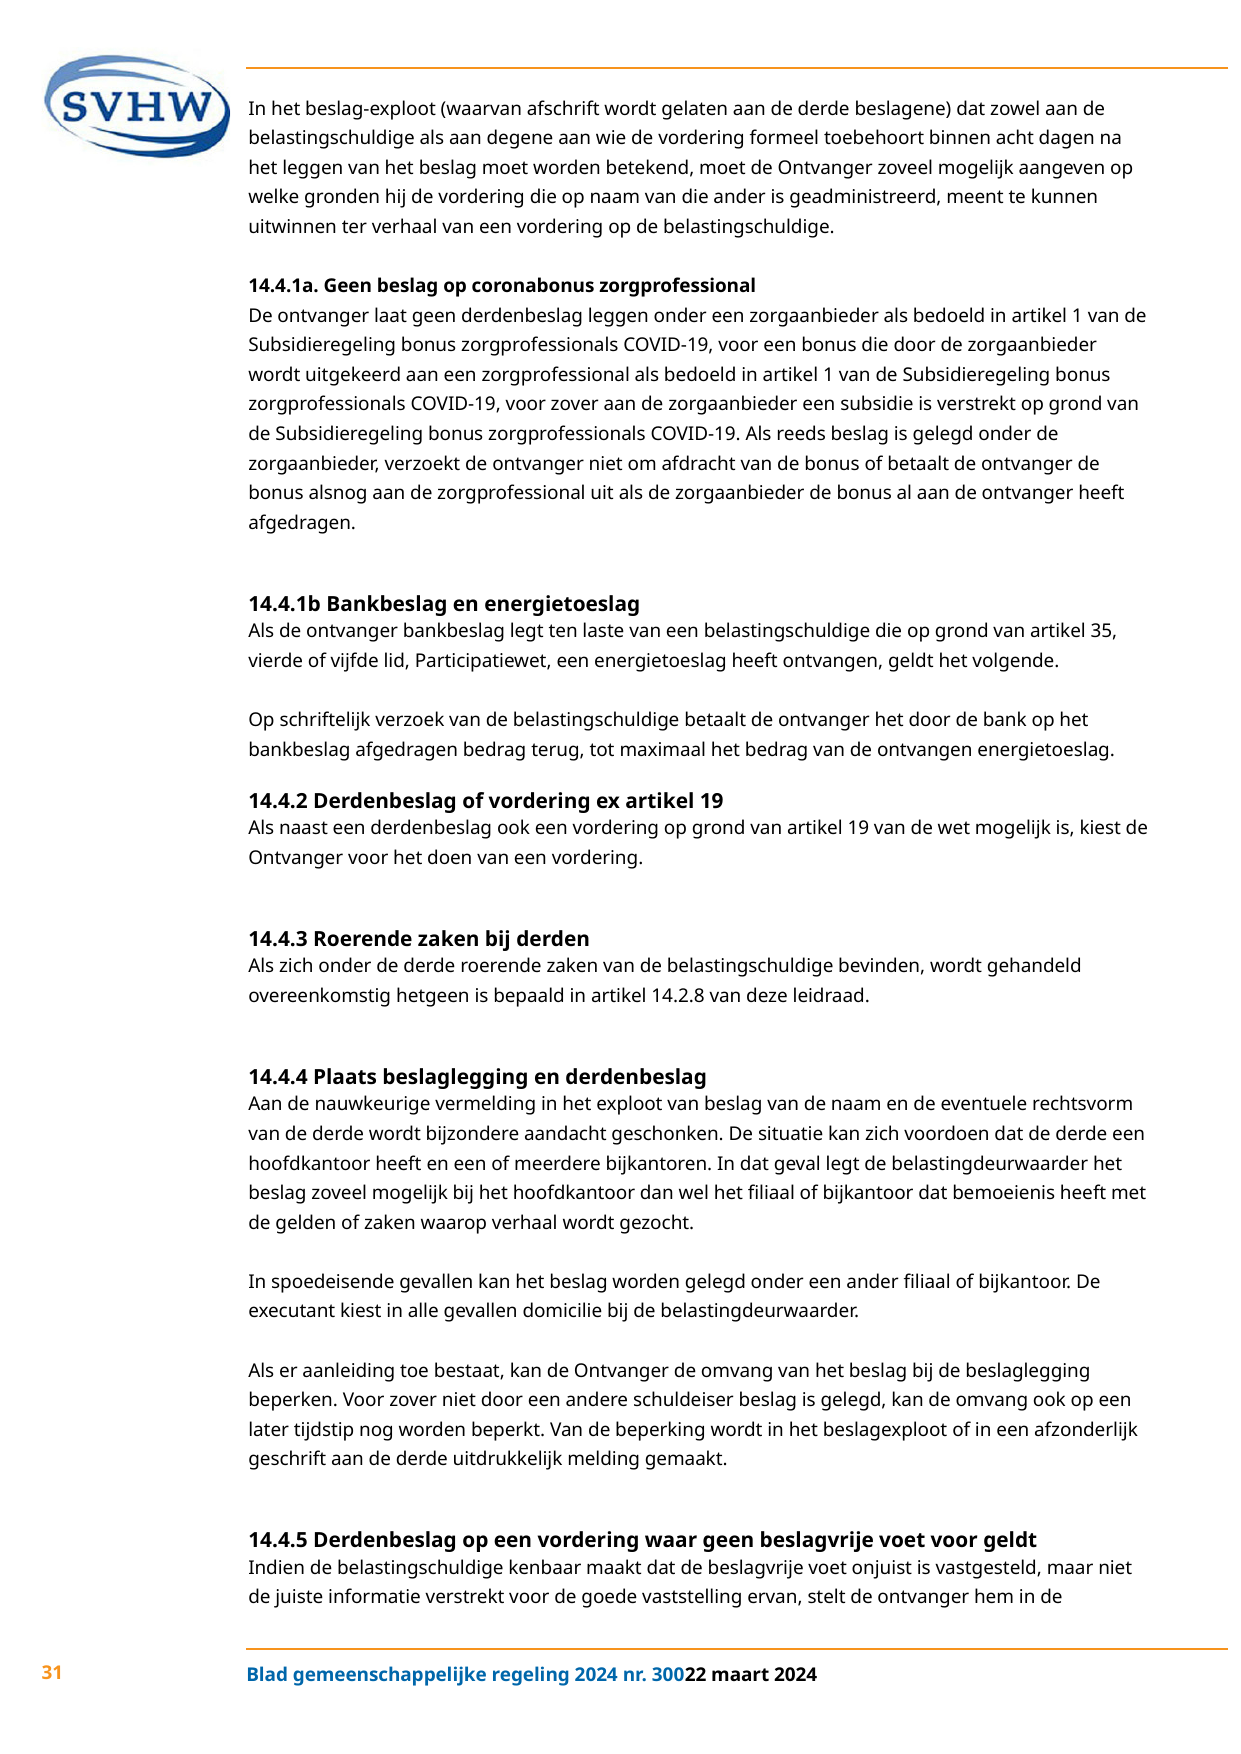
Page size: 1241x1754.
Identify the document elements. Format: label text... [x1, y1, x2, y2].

text De ontvanger laat geen derdenbeslag leggen onder een zorgaanbieder als bedoeld in artikel 1 van de Subsidieregeling bonus zorgprofessionals COVID-19, voor een bonus die door de zorgaanbieder wordt uitgekeerd aan een zorgprofessional als bedoeld in artikel 1 van de Subsidieregeling bonus zorgprofessionals COVID-19, voor zover aan de zorgaanbieder een subsidie is verstrekt op grond van de Subsidieregeling bonus zorgprofessionals COVID-19. Als reeds beslag is gelegd onder de zorgaanbieder, verzoekt de ontvanger niet om afdracht van de bonus of betaalt de ontvanger de bonus alsnog aan de zorgprofessional uit als de zorgaanbieder de bonus al aan de ontvanger heeft afgedragen. [248, 302, 1152, 535]
text 14.4.1a. Geen beslag op coronabonus zorgprofessional [248, 272, 1152, 298]
text Aan de nauwkeurige vermelding in het exploot van beslag van de naam en de eventuele rechtsvorm van de derde wordt bijzondere aandacht geschonken. De situatie kan zich voordoen dat de derde een hoofdkantoor heeft en een of meerdere bijkantoren. In dat geval legt de belastingdeurwaarder het beslag zoveel mogelijk bij het hoofdkantoor dan wel het filiaal of bijkantoor dat bemoeienis heeft met de gelden of zaken waarop verhaal wordt gezocht. [248, 1091, 1152, 1235]
text 14.4.3 Roerende zaken bij derden [248, 924, 1152, 953]
text Indien de belastingschuldige kenbaar maakt dat de beslagvrije voet onjuist is vastgesteld, maar niet de juiste informatie verstrekt voor de goede vaststelling ervan, stelt de ontvanger hem in de [248, 1554, 1152, 1609]
text Als de ontvanger bankbeslag legt ten laste van een belastingschuldige die op grond van artikel 35, vierde of vijfde lid, Participatiewet, een energietoeslag heeft ontvangen, geldt het volgende. [248, 617, 1152, 673]
text Als er aanleiding toe bestaat, kan de Ontvanger de omvang van het beslag bij de beslaglegging beperken. Voor zover niet door een andere schuldeiser beslag is gelegd, kan de omvang ook op een later tijdstip nog worden beperkt. Van de beperking wordt in het beslagexploot of in een afzonderlijk geschrift aan de derde uitdrukkelijk melding gemaakt. [248, 1357, 1152, 1471]
picture [41, 47, 231, 172]
text 14.4.4 Plaats beslaglegging en derdenbeslag [248, 1062, 1152, 1091]
text 14.4.2 Derdenbeslag of vordering ex artikel 19 [248, 786, 1152, 814]
text 14.4.1b Bankbeslag en energietoeslag [248, 589, 1152, 617]
text Als naast een derdenbeslag ook een vordering op grond van artikel 19 van de wet mogelijk is, kiest de Ontvanger voor het doen van een vordering. [248, 814, 1152, 870]
text 14.4.5 Derdenbeslag op een vordering waar geen beslagvrije voet voor geldt [248, 1526, 1152, 1554]
text Als zich onder de derde roerende zaken van de belastingschuldige bevinden, wordt gehandeld overeenkomstig hetgeen is bepaald in artikel 14.2.8 van deze leidraad. [248, 953, 1152, 1008]
text In het beslag-exploot (waarvan afschrift wordt gelaten aan de derde beslagene) dat zowel aan de belastingschuldige als aan degene aan wie de vordering formeel toebehoort binnen acht dagen na het leggen van het beslag moet worden betekend, moet de Ontvanger zoveel mogelijk aangeven op welke gronden hij de vordering die op naam van die ander is geadministreerd, meent te kunnen uitwinnen ter verhaal van een vordering op de belastingschuldige. [248, 95, 1152, 239]
text Op schriftelijk verzoek van de belastingschuldige betaalt de ontvanger het door de bank op het bankbeslag afgedragen bedrag terug, tot maximaal het bedrag van de ontvangen energietoeslag. [248, 706, 1152, 761]
text In spoedeisende gevallen kan het beslag worden gelegd onder een ander filiaal of bijkantoor. De executant kiest in alle gevallen domicilie bij de belastingdeurwaarder. [248, 1268, 1152, 1323]
